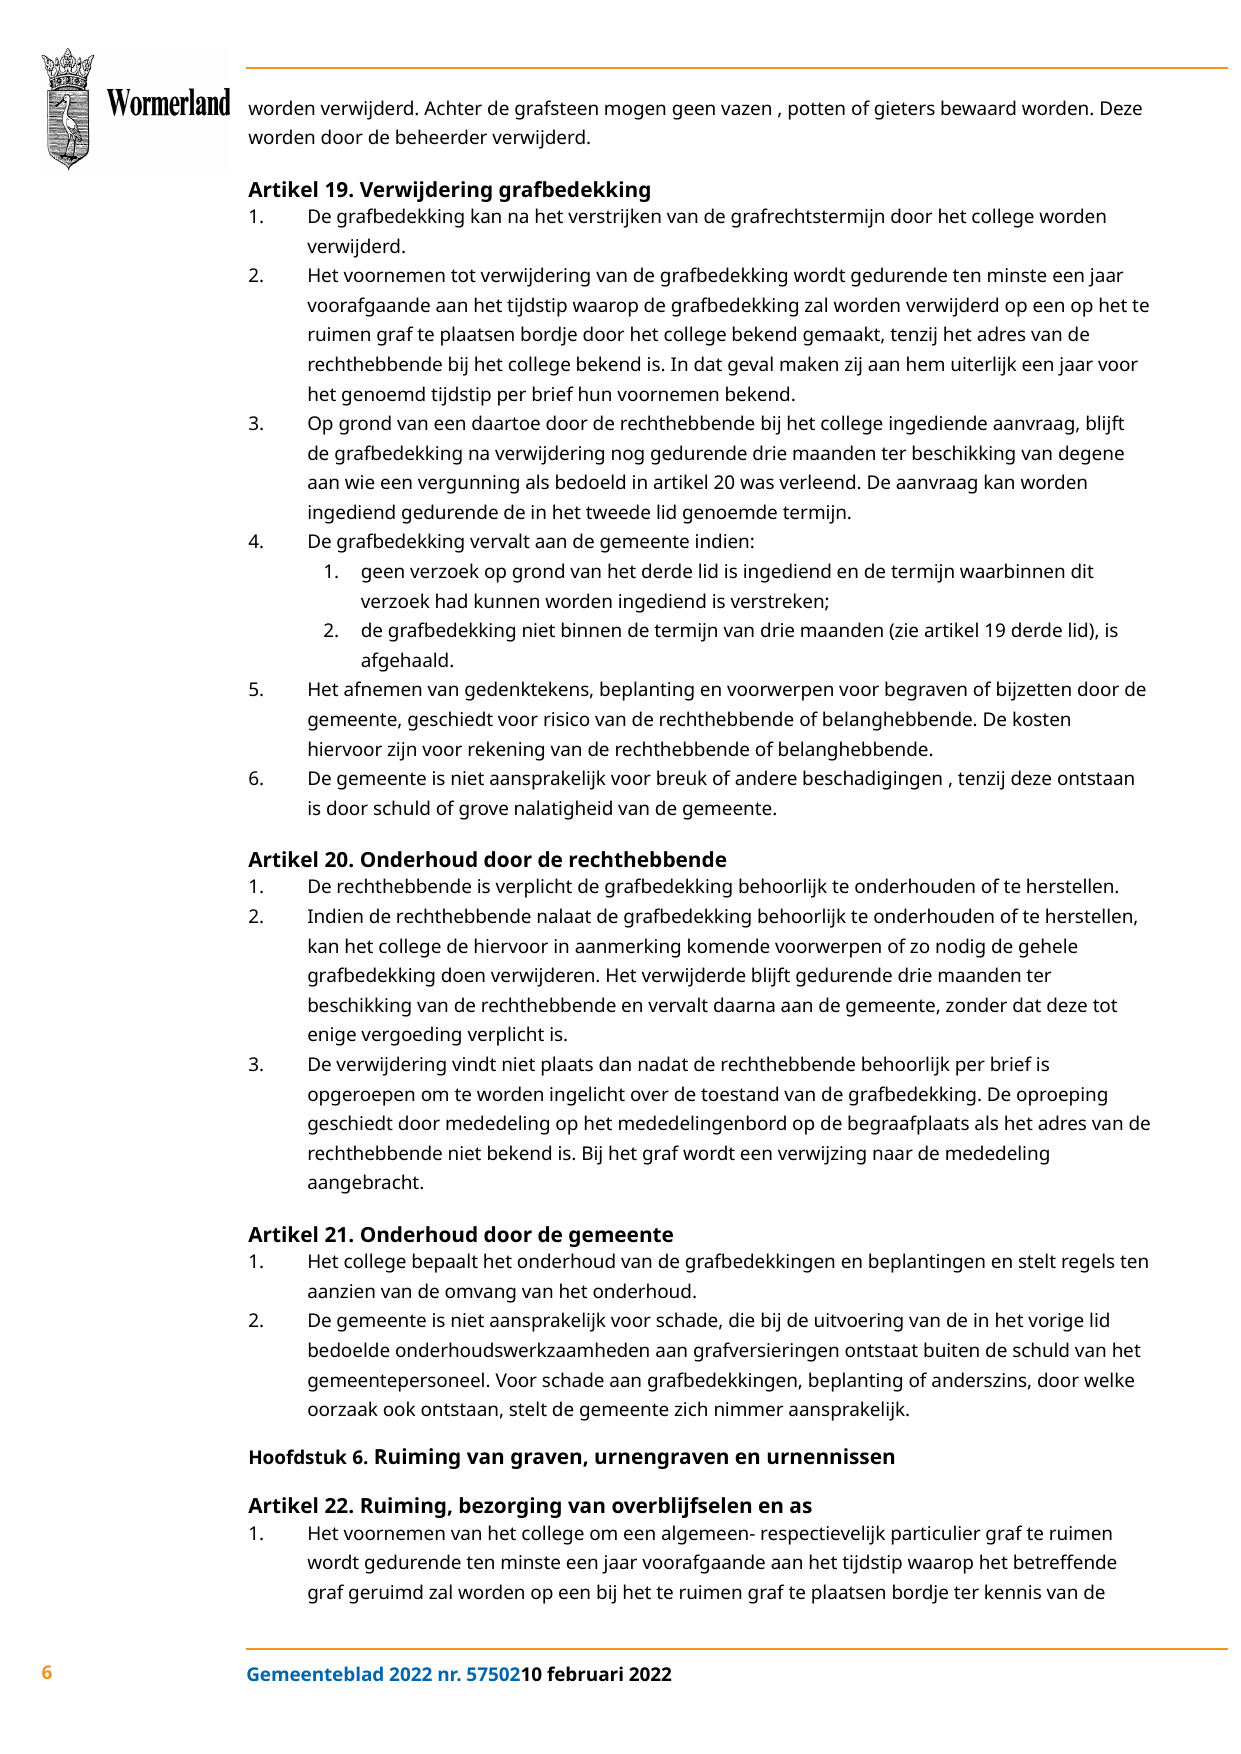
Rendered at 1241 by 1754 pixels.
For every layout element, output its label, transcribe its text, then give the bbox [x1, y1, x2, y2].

text Artikel 20. Onderhoud door de rechthebbende [248, 845, 1152, 874]
list De rechthebbende is verplicht de grafbedekking behoorlijk te onderhouden of te herstellen. [248, 874, 1152, 899]
text Artikel 19. Verwijdering grafbedekking [248, 175, 1152, 203]
list De grafbedekking vervalt aan de gemeente indien: [248, 529, 1152, 554]
picture [41, 47, 231, 172]
list Het voornemen tot verwijdering van de grafbedekking wordt gedurende ten minste een jaar voorafgaande aan het tijdstip waarop de grafbedekking zal worden verwijderd op een op het te ruimen graf te plaatsen bordje door het college bekend gemaakt, tenzij het adres van de rechthebbende bij het college bekend is. In dat geval maken zij aan hem uiterlijk een jaar voor het genoemd tijdstip per brief hun voornemen bekend. [248, 262, 1152, 406]
list De gemeente is niet aansprakelijk voor breuk of andere beschadigingen , tenzij deze ontstaan is door schuld of grove nalatigheid van de gemeente. [248, 765, 1152, 821]
list Indien de rechthebbende nalaat de grafbedekking behoorlijk te onderhouden of te herstellen, kan het college de hiervoor in aanmerking komende voorwerpen of zo nodig de gehele grafbedekking doen verwijderen. Het verwijderde blijft gedurende drie maanden ter beschikking van de rechthebbende en vervalt daarna aan de gemeente, zonder dat deze tot enige vergoeding verplicht is. [248, 903, 1152, 1047]
list De gemeente is niet aansprakelijk voor schade, die bij de uitvoering van de in het vorige lid bedoelde onderhoudswerkzaamheden aan grafversieringen ontstaat buiten de schuld van het gemeentepersoneel. Voor schade aan grafbedekkingen, beplanting of anderszins, door welke oorzaak ook ontstaan, stelt de gemeente zich nimmer aansprakelijk. [248, 1308, 1152, 1422]
list Het college bepaalt het onderhoud van de grafbedekkingen en beplantingen en stelt regels ten aanzien van de omvang van het onderhoud. [248, 1248, 1152, 1304]
list De grafbedekking kan na het verstrijken van de grafrechtstermijn door het college worden verwijderd. [248, 203, 1152, 258]
text Hoofdstuk 6. Ruiming van graven, urnengraven en urnennissen [248, 1442, 1152, 1470]
text worden verwijderd. Achter de grafsteen mogen geen vazen , potten of gieters bewaard worden. Deze worden door de beheerder verwijderd. [248, 95, 1152, 150]
list Het afnemen van gedenktekens, beplanting en voorwerpen voor begraven of bijzetten door de gemeente, geschiedt voor risico van de rechthebbende of belanghebbende. De kosten hiervoor zijn voor rekening van de rechthebbende of belanghebbende. [248, 677, 1152, 761]
list De verwijdering vindt niet plaats dan nadat de rechthebbende behoorlijk per brief is opgeroepen om te worden ingelicht over de toestand van de grafbedekking. De oproeping geschiedt door mededeling op het mededelingenbord op de begraafplaats als het adres van de rechthebbende niet bekend is. Bij het graf wordt een verwijzing naar de mededeling aangebracht. [248, 1051, 1152, 1195]
text Artikel 22. Ruiming, bezorging van overblijfselen en as [248, 1491, 1152, 1520]
list Op grond van een daartoe door de rechthebbende bij het college ingediende aanvraag, blijft de grafbedekking na verwijdering nog gedurende drie maanden ter beschikking van degene aan wie een vergunning als bedoeld in artikel 20 was verleend. De aanvraag kan worden ingediend gedurende de in het tweede lid genoemde termijn. [248, 410, 1152, 525]
list geen verzoek op grond van het derde lid is ingediend en de termijn waarbinnen dit verzoek had kunnen worden ingediend is verstreken; [323, 558, 1152, 613]
text Artikel 21. Onderhoud door de gemeente [248, 1220, 1152, 1248]
list de grafbedekking niet binnen de termijn van drie maanden (zie artikel 19 derde lid), is afgehaald. [323, 617, 1152, 673]
list Het voornemen van het college om een algemeen- respectievelijk particulier graf te ruimen wordt gedurende ten minste een jaar voorafgaande aan het tijdstip waarop het betreffende graf geruimd zal worden op een bij het te ruimen graf te plaatsen bordje ter kennis van de [248, 1520, 1152, 1604]
